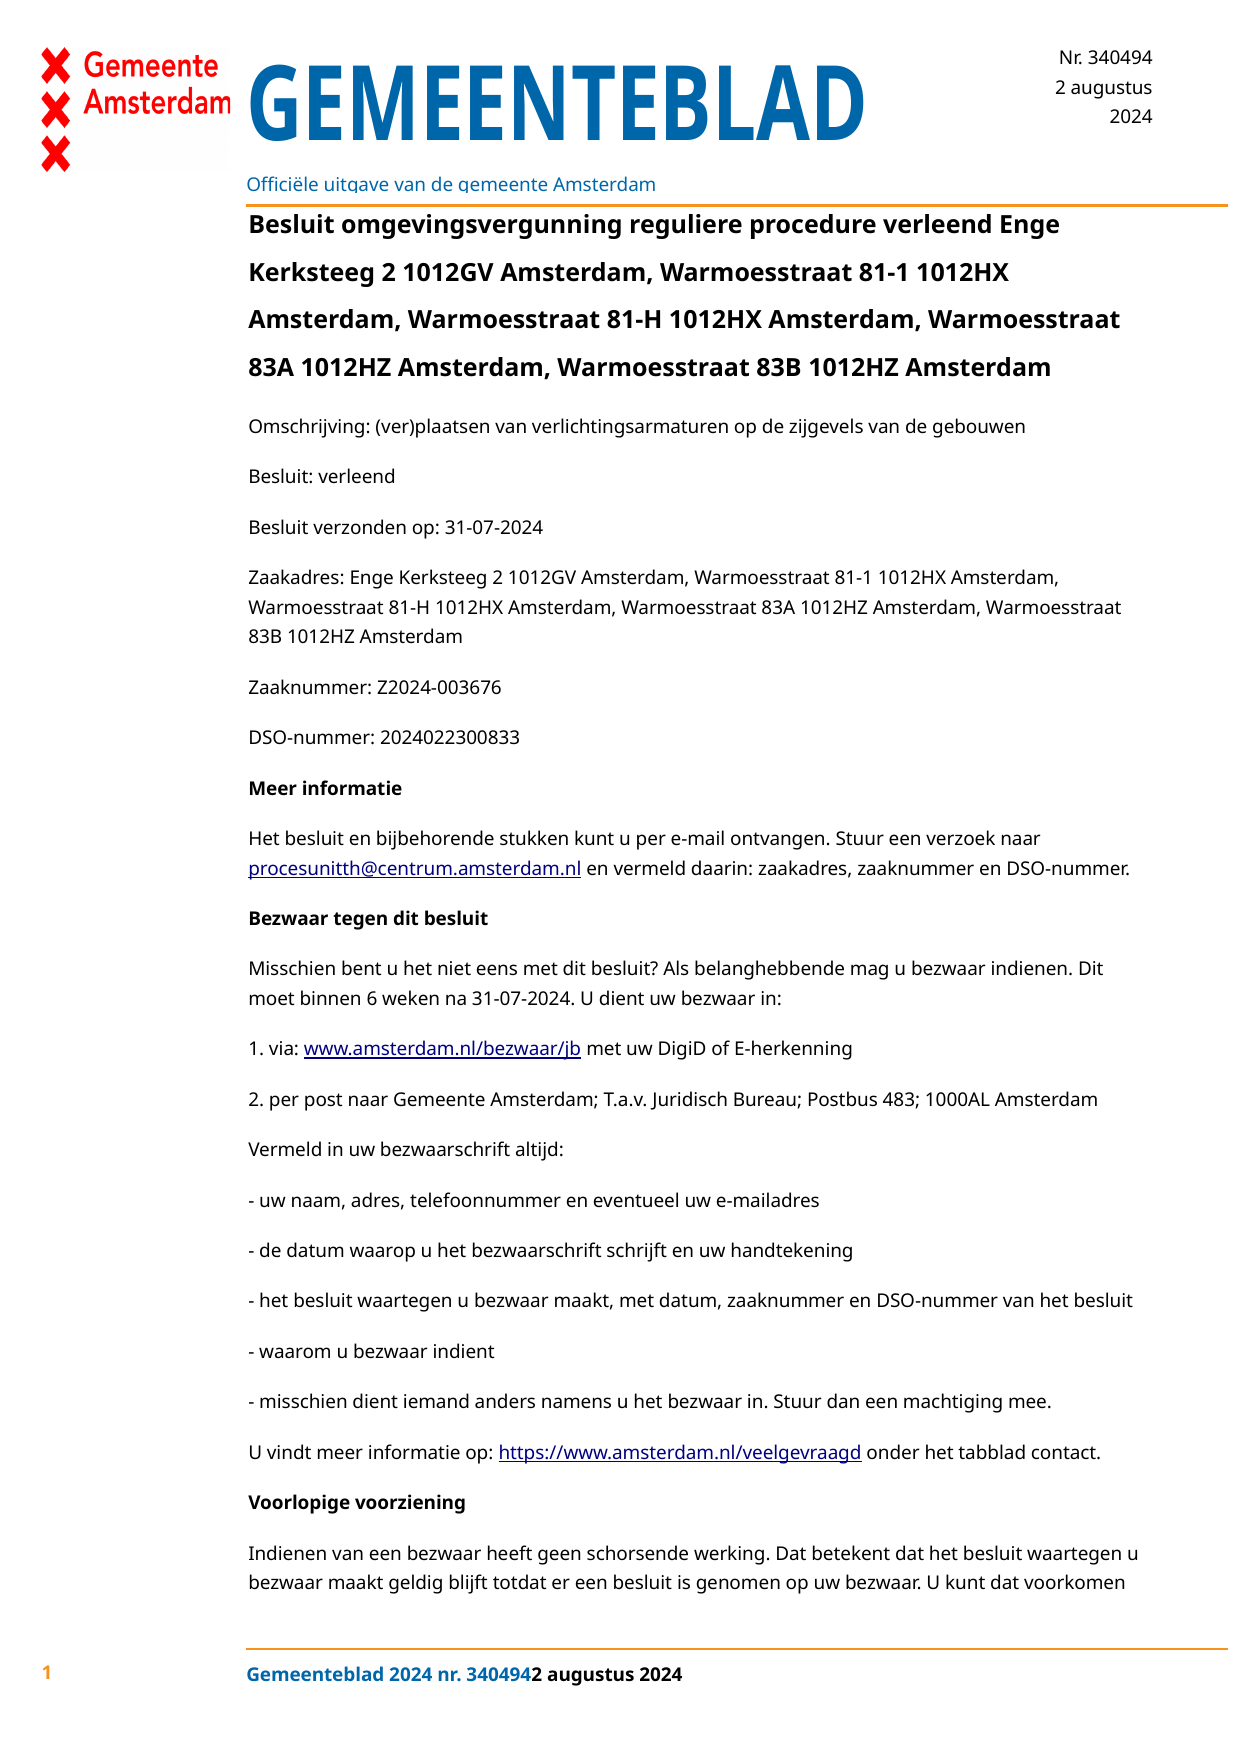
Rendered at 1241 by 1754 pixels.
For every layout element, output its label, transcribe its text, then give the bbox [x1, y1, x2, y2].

text Bezwaar tegen dit besluit [248, 905, 1152, 931]
text - misschien dient iemand anders namens u het bezwaar in. Stuur dan een machtiging mee. [248, 1388, 1152, 1414]
text - waarom u bezwaar indient [248, 1338, 1152, 1364]
text Besluit omgevingsvergunning reguliere procedure verleend Enge Kerksteeg 2 1012GV Amsterdam, Warmoesstraat 81-1 1012HX Amsterdam, Warmoesstraat 81-H 1012HX Amsterdam, Warmoesstraat 83A 1012HZ Amsterdam, Warmoesstraat 83B 1012HZ Amsterdam [248, 207, 1152, 384]
text Besluit: verleend [248, 463, 1152, 489]
text Indienen van een bezwaar heeft geen schorsende werking. Dat betekent dat het besluit waartegen u bezwaar maakt geldig blijft totdat er een besluit is genomen op uw bezwaar. U kunt dat voorkomen [248, 1540, 1152, 1595]
text U vindt meer informatie op: https://www.amsterdam.nl/veelgevraagd onder het tabblad contact. [248, 1439, 1152, 1465]
text - het besluit waartegen u bezwaar maakt, met datum, zaaknummer en DSO-nummer van het besluit [248, 1288, 1152, 1313]
text Het besluit en bijbehorende stukken kunt u per e-mail ontvangen. Stuur een verzoek naar procesunitth@centrum.amsterdam.nl en vermeld daarin: zaakadres, zaaknummer en DSO-nummer. [248, 825, 1152, 881]
text Meer informatie [248, 775, 1152, 801]
text - de datum waarop u het bezwaarschrift schrijft en uw handtekening [248, 1237, 1152, 1263]
text Besluit verzonden op: 31-07-2024 [248, 514, 1152, 540]
text Misschien bent u het niet eens met dit besluit? Als belanghebbende mag u bezwaar indienen. Dit moet binnen 6 weken na 31-07-2024. U dient uw bezwaar in: [248, 956, 1152, 1011]
picture [41, 47, 231, 172]
text Vermeld in uw bezwaarschrift altijd: [248, 1136, 1152, 1162]
text Omschrijving: (ver)plaatsen van verlichtingsarmaturen op de zijgevels van de gebouwen [248, 413, 1152, 439]
text 2. per post naar Gemeente Amsterdam; T.a.v. Juridisch Bureau; Postbus 483; 1000AL Amsterdam [248, 1086, 1152, 1112]
text Voorlopige voorziening [248, 1489, 1152, 1515]
text Zaakadres: Enge Kerksteeg 2 1012GV Amsterdam, Warmoesstraat 81-1 1012HX Amsterdam, Warmoesstraat 81-H 1012HX Amsterdam, Warmoesstraat 83A 1012HZ Amsterdam, Warmoesstraat 83B 1012HZ Amsterdam [248, 564, 1152, 649]
text DSO-nummer: 2024022300833 [248, 724, 1152, 750]
text 1. via: www.amsterdam.nl/bezwaar/jb met uw DigiD of E-herkenning [248, 1036, 1152, 1061]
text Zaaknummer: Z2024-003676 [248, 674, 1152, 700]
text - uw naam, adres, telefoonnummer en eventueel uw e-mailadres [248, 1187, 1152, 1213]
